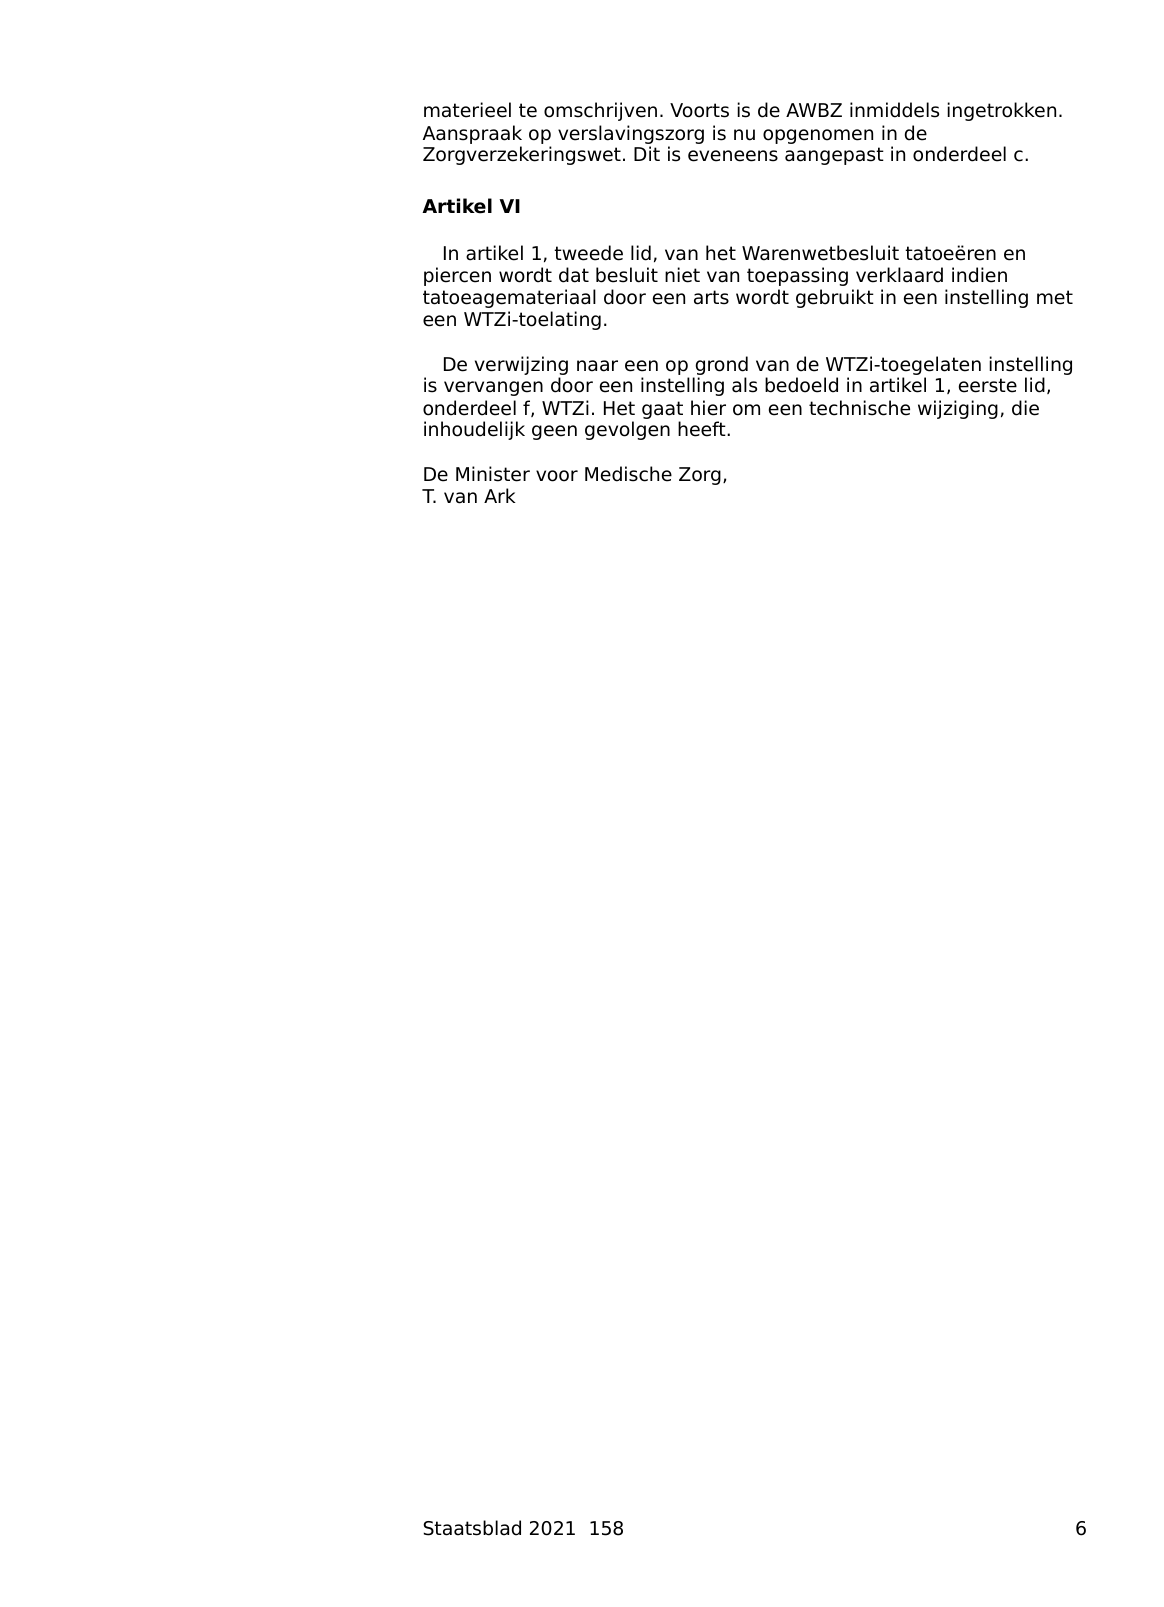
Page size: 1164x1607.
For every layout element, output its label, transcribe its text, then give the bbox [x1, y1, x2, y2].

text De verwijzing naar een op grond van de WTZi-toegelaten instelling is vervangen door een instelling als bedoeld in artikel 1, eerste lid, onderdeel f, WTZi. Het gaat hier om een technische wijziging, die inhoudelijk geen gevolgen heeft. [422, 353, 1087, 441]
text De Minister voor Medische Zorg, T. van Ark [422, 463, 1087, 507]
text materieel te omschrijven. Voorts is de AWBZ inmiddels ingetrokken. Aanspraak op verslavingszorg is nu opgenomen in de Zorgverzekeringswet. Dit is eveneens aangepast in onderdeel c. [422, 100, 1087, 166]
subtitle Artikel VI [422, 196, 1087, 218]
text In artikel 1, tweede lid, van het Warenwetbesluit tatoeëren en piercen wordt dat besluit niet van toepassing verklaard indien tatoeagemateriaal door een arts wordt gebruikt in een instelling met een WTZi-toelating. [422, 243, 1087, 331]
